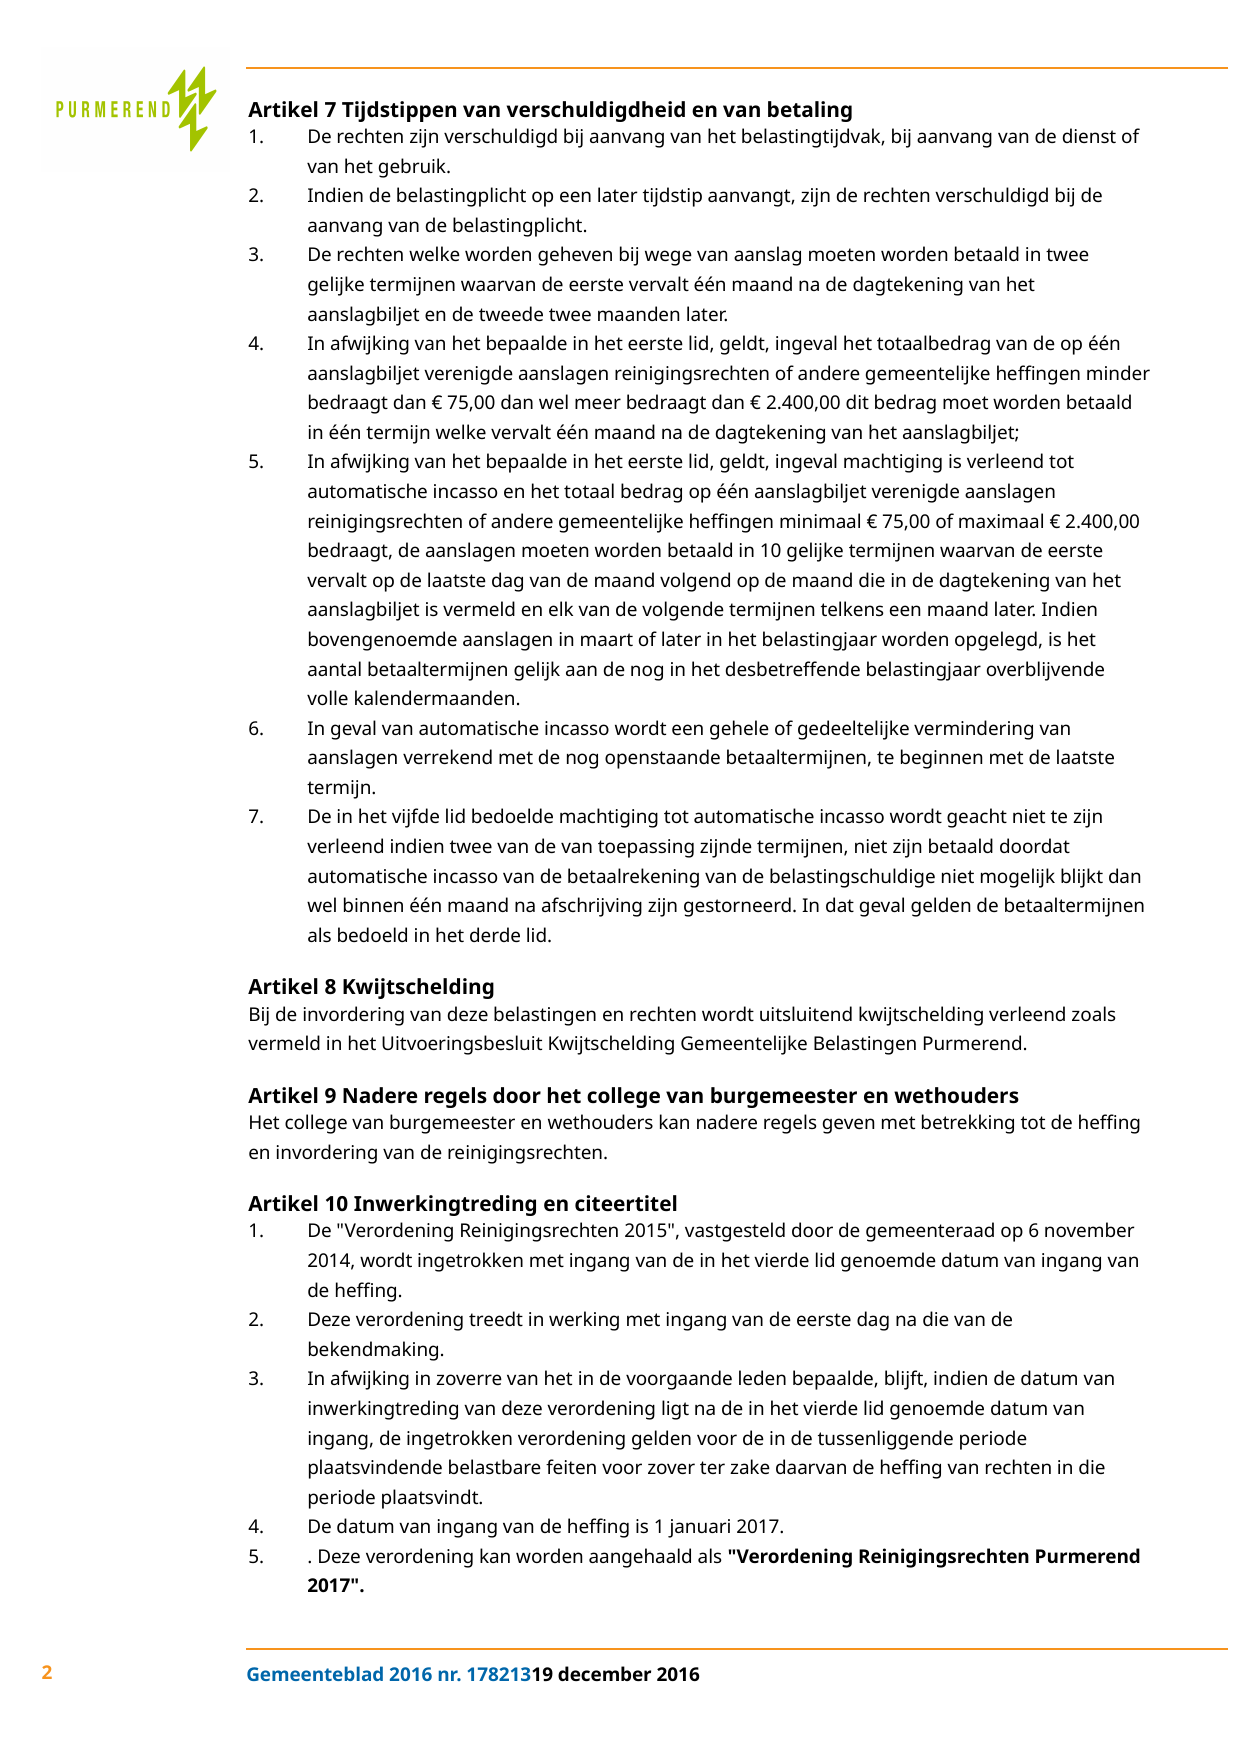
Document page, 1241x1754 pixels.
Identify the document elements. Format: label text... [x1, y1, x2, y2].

list Indien de belastingplicht op een later tijdstip aanvangt, zijn de rechten verschuldigd bij de aanvang van de belastingplicht. [248, 182, 1152, 238]
list In geval van automatische incasso wordt een gehele of gedeeltelijke vermindering van aanslagen verrekend met de nog openstaande betaaltermijnen, te beginnen met de laatste termijn. [248, 715, 1152, 800]
list . Deze verordening kan worden aangehaald als "Verordening Reinigingsrechten Purmerend 2017". [248, 1543, 1152, 1598]
text Artikel 7 Tijdstippen van verschuldigdheid en van betaling [248, 95, 1152, 123]
list De "Verordening Reinigingsrechten 2015", vastgesteld door de gemeenteraad op 6 november 2014, wordt ingetrokken met ingang van de in het vierde lid genoemde datum van ingang van de heffing. [248, 1218, 1152, 1303]
list De rechten welke worden geheven bij wege van aanslag moeten worden betaald in twee gelijke termijnen waarvan de eerste vervalt één maand na de dagtekening van het aanslagbiljet en de tweede twee maanden later. [248, 242, 1152, 326]
list In afwijking van het bepaalde in het eerste lid, geldt, ingeval het totaalbedrag van de op één aanslagbiljet verenigde aanslagen reinigingsrechten of andere gemeentelijke heffingen minder bedraagt dan € 75,00 dan wel meer bedraagt dan € 2.400,00 dit bedrag moet worden betaald in één termijn welke vervalt één maand na de dagtekening van het aanslagbiljet; [248, 330, 1152, 445]
text Artikel 8 Kwijtschelding [248, 972, 1152, 1001]
text Het college van burgemeester en wethouders kan nadere regels geven met betrekking tot de heffing en invordering van de reinigingsrechten. [248, 1109, 1152, 1164]
list Deze verordening treedt in werking met ingang van de eerste dag na die van de bekendmaking. [248, 1306, 1152, 1362]
list De datum van ingang van de heffing is 1 januari 2017. [248, 1513, 1152, 1539]
list De rechten zijn verschuldigd bij aanvang van het belastingtijdvak, bij aanvang van de dienst of van het gebruik. [248, 123, 1152, 178]
text Artikel 10 Inwerkingtreding en citeertitel [248, 1189, 1152, 1218]
list De in het vijfde lid bedoelde machtiging tot automatische incasso wordt geacht niet te zijn verleend indien twee van de van toepassing zijnde termijnen, niet zijn betaald doordat automatische incasso van de betaalrekening van de belastingschuldige niet mogelijk blijkt dan wel binnen één maand na afschrijving zijn gestorneerd. In dat geval gelden de betaaltermijnen als bedoeld in het derde lid. [248, 804, 1152, 948]
picture [41, 47, 231, 172]
list In afwijking van het bepaalde in het eerste lid, geldt, ingeval machtiging is verleend tot automatische incasso en het totaal bedrag op één aanslagbiljet verenigde aanslagen reinigingsrechten of andere gemeentelijke heffingen minimaal € 75,00 of maximaal € 2.400,00 bedraagt, de aanslagen moeten worden betaald in 10 gelijke termijnen waarvan de eerste vervalt op de laatste dag van de maand volgend op de maand die in de dagtekening van het aanslagbiljet is vermeld en elk van de volgende termijnen telkens een maand later. Indien bovengenoemde aanslagen in maart of later in het belastingjaar worden opgelegd, is het aantal betaaltermijnen gelijk aan de nog in het desbetreffende belastingjaar overblijvende volle kalendermaanden. [248, 449, 1152, 711]
text Bij de invordering van deze belastingen en rechten wordt uitsluitend kwijtschelding verleend zoals vermeld in het Uitvoeringsbesluit Kwijtschelding Gemeentelijke Belastingen Purmerend. [248, 1001, 1152, 1056]
list In afwijking in zoverre van het in de voorgaande leden bepaalde, blijft, indien de datum van inwerkingtreding van deze verordening ligt na de in het vierde lid genoemde datum van ingang, de ingetrokken verordening gelden voor de in de tussenliggende periode plaatsvindende belastbare feiten voor zover ter zake daarvan de heffing van rechten in die periode plaatsvindt. [248, 1366, 1152, 1510]
text Artikel 9 Nadere regels door het college van burgemeester en wethouders [248, 1081, 1152, 1109]
